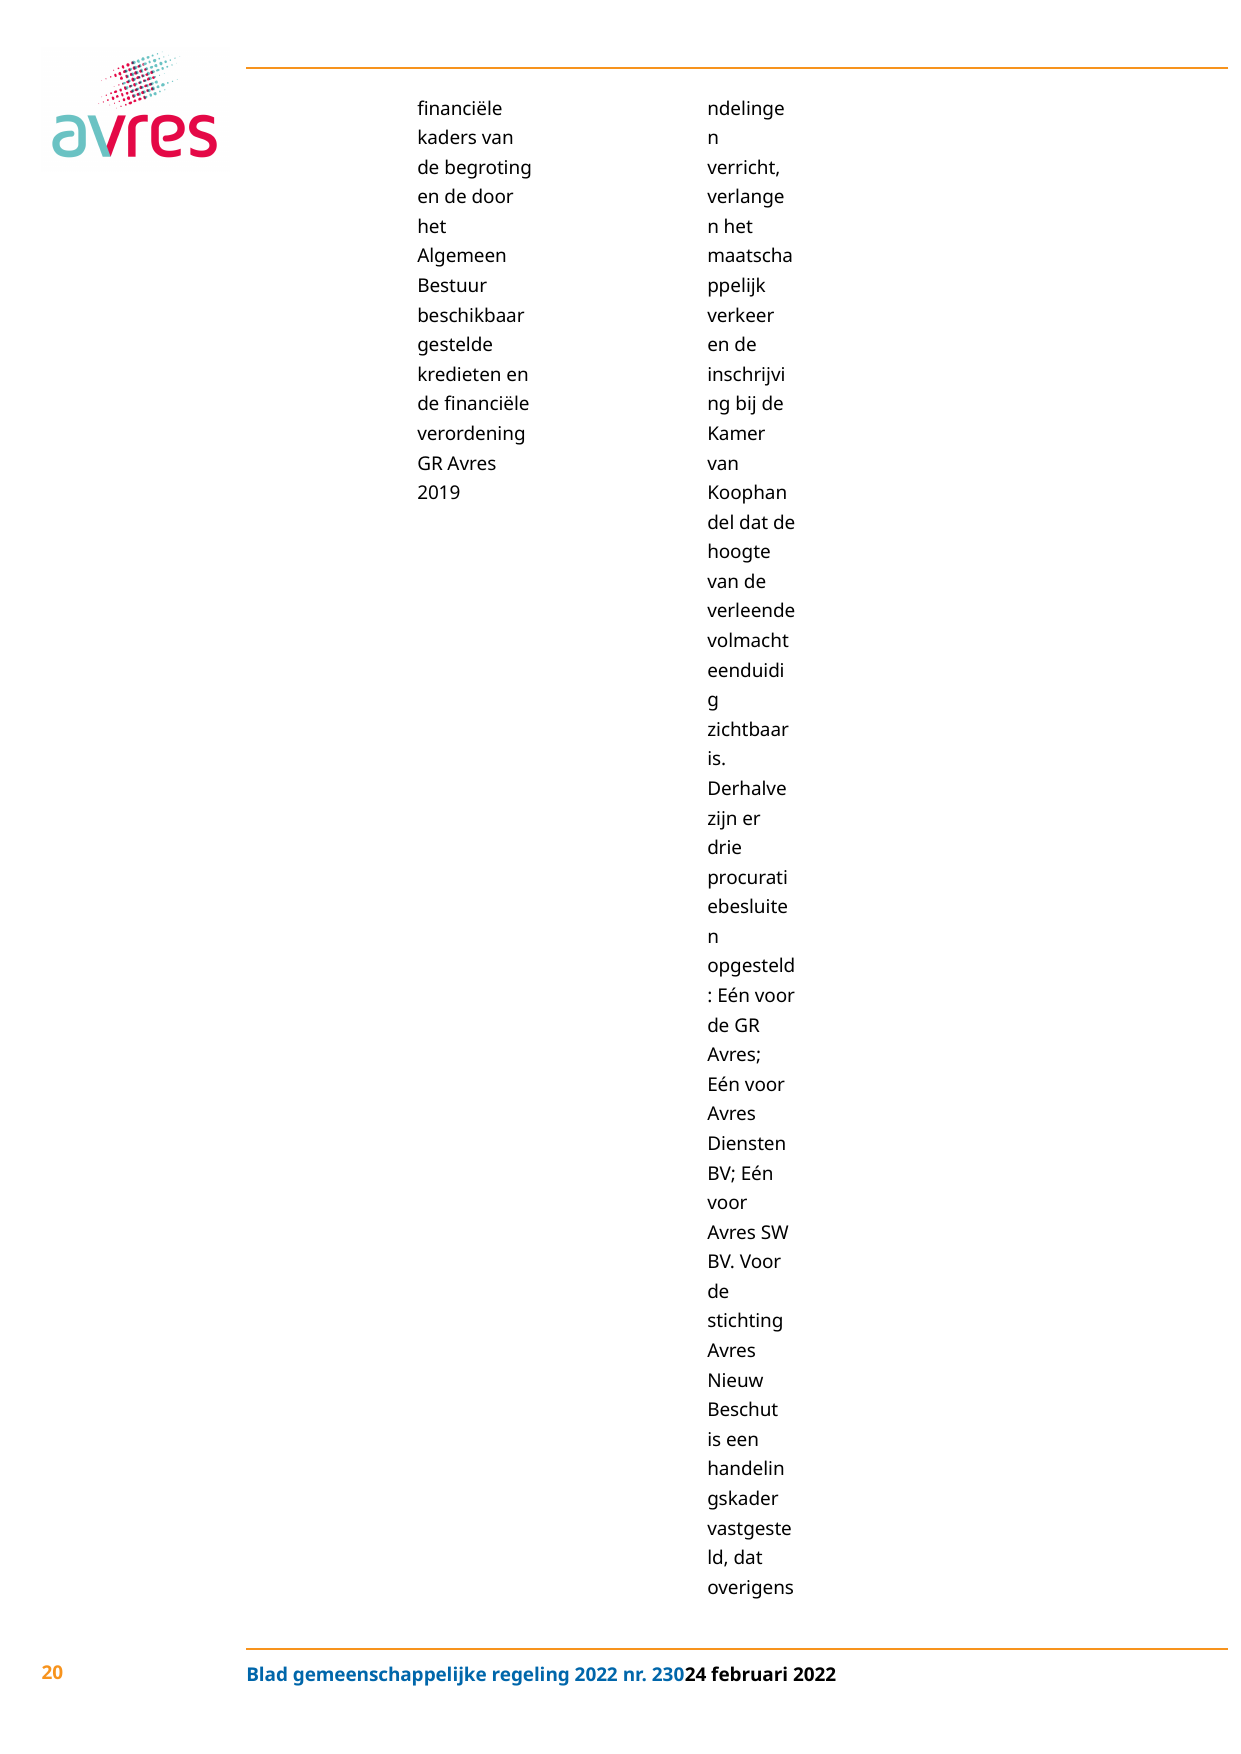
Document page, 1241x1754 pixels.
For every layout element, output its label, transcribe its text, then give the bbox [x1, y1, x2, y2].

table_cell [795, 95, 898, 1600]
table_cell [248, 95, 332, 1600]
table_cell [898, 95, 1152, 1600]
table_cell [538, 95, 623, 1600]
table_cell [623, 95, 707, 1600]
table_cell financiële kaders van de begroting en de door het Algemeen Bestuur beschikbaar gestelde kredieten en de financiële verordening GR Avres 2019 [417, 95, 538, 1600]
picture [41, 47, 231, 172]
table_cell ndelingen verricht, verlangen het maatschappelijk verkeer en de inschrijving bij de Kamer van Koophandel dat de hoogte van de verleende volmacht eenduidig zichtbaar is. Derhalve zijn er drie procuratiebesluiten opgesteld: Eén voor de GR Avres; Eén voor Avres Diensten BV; Eén voor Avres SW BV. Voor de stichting Avres Nieuw Beschut is een handelingskader vastgesteld, dat overigens [707, 95, 795, 1600]
table_cell [333, 95, 417, 1600]
